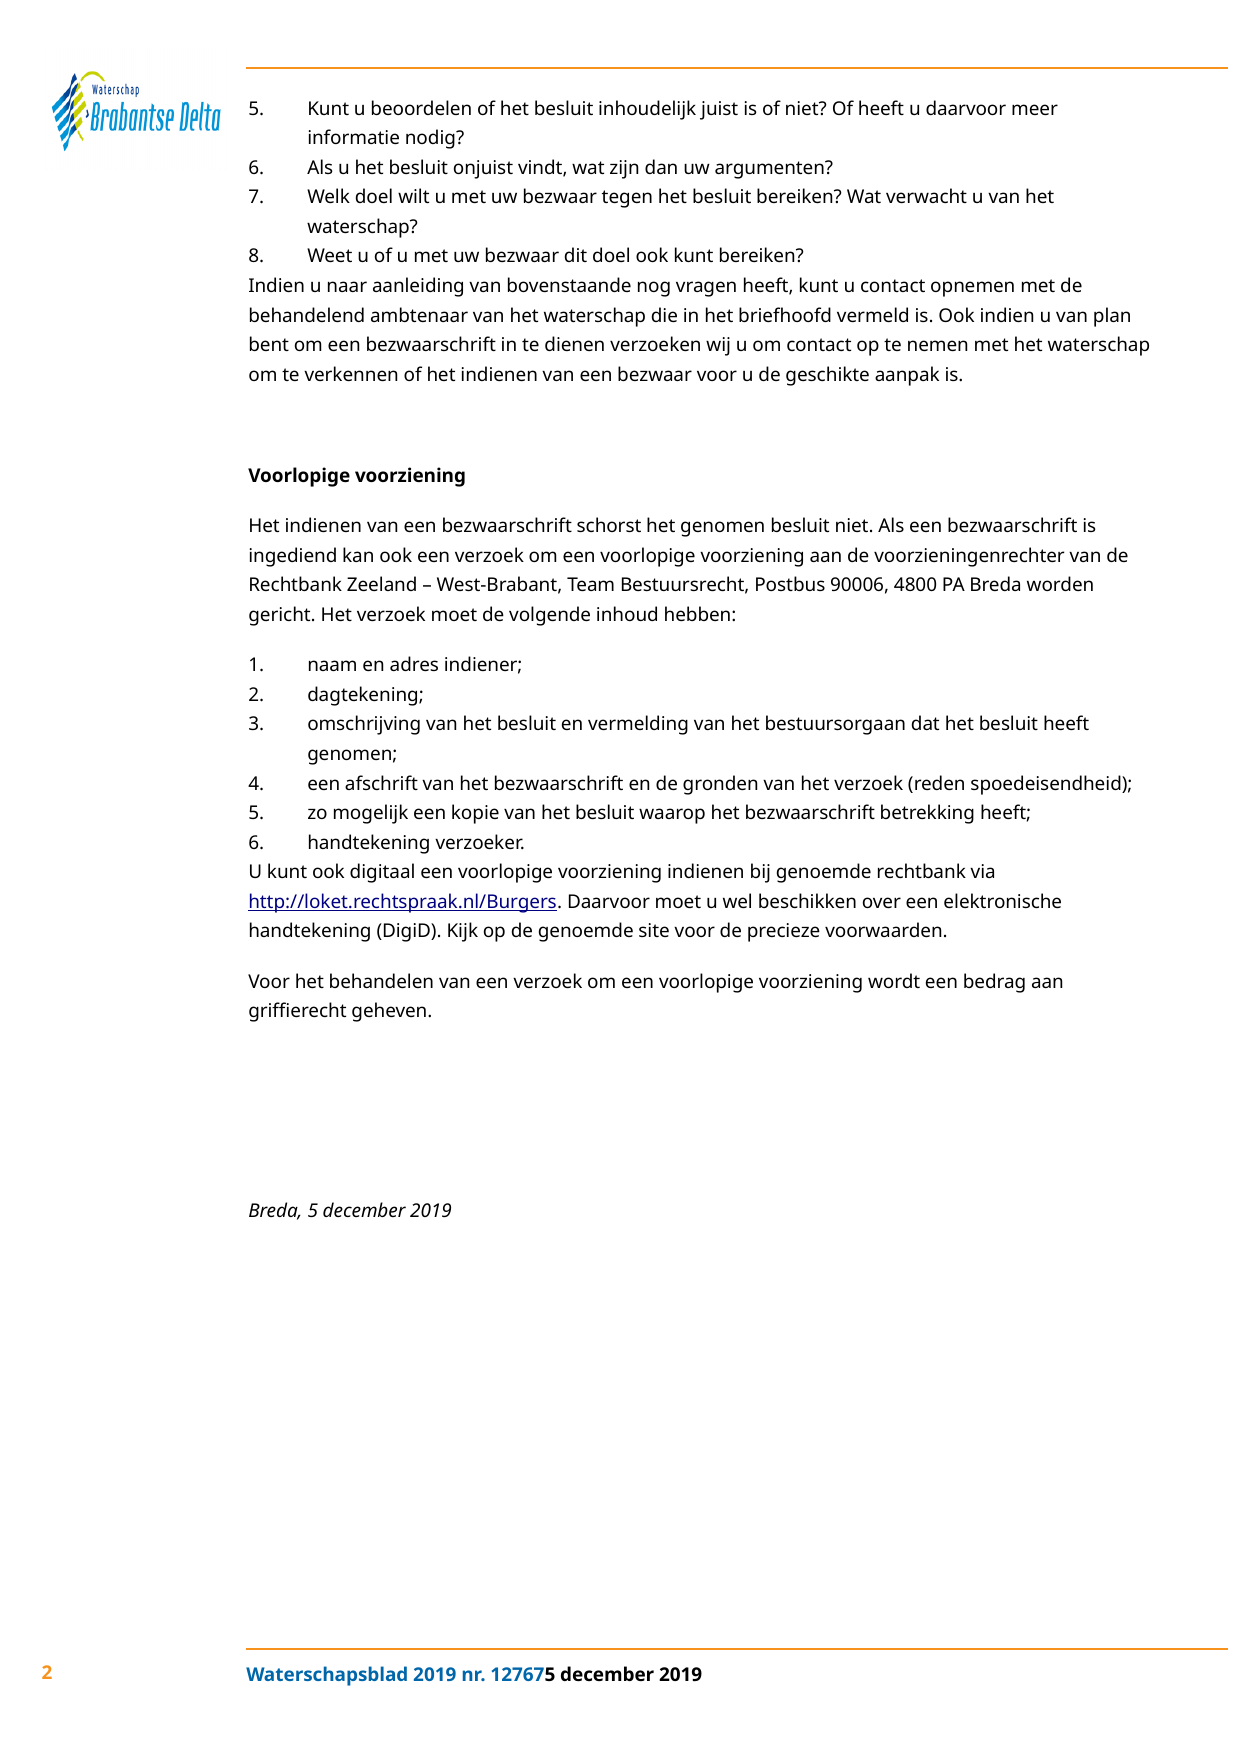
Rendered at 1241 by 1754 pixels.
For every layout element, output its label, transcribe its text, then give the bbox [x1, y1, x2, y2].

list Kunt u beoordelen of het besluit inhoudelijk juist is of niet? Of heeft u daarvoor meer informatie nodig? [248, 95, 1152, 150]
text Voor het behandelen van een verzoek om een voorlopige voorziening wordt een bedrag aan griffierecht geheven. [248, 968, 1152, 1023]
list een afschrift van het bezwaarschrift en de gronden van het verzoek (reden spoedeisendheid); [248, 770, 1152, 796]
text Breda, 5 december 2019 [248, 1197, 1152, 1222]
list dagtekening; [248, 681, 1152, 707]
list omschrijving van het besluit en vermelding van het bestuursorgaan dat het besluit heeft genomen; [248, 711, 1152, 766]
list Als u het besluit onjuist vindt, wat zijn dan uw argumenten? [248, 154, 1152, 180]
text Voorlopige voorziening [248, 462, 1152, 488]
list Welk doel wilt u met uw bezwaar tegen het besluit bereiken? Wat verwacht u van het waterschap? [248, 183, 1152, 239]
text Indien u naar aanleiding van bovenstaande nog vragen heeft, kunt u contact opnemen met de behandelend ambtenaar van het waterschap die in het briefhoofd vermeld is. Ook indien u van plan bent om een bezwaarschrift in te dienen verzoeken wij u om contact op te nemen met het waterschap om te verkennen of het indienen van een bezwaar voor u de geschikte aanpak is. [248, 272, 1152, 387]
text Het indienen van een bezwaarschrift schorst het genomen besluit niet. Als een bezwaarschrift is ingediend kan ook een verzoek om een voorlopige voorziening aan de voorzieningenrechter van de Rechtbank Zeeland – West-Brabant, Team Bestuursrecht, Postbus 90006, 4800 PA Breda worden gericht. Het verzoek moet de volgende inhoud hebben: [248, 512, 1152, 627]
list handtekening verzoeker. [248, 829, 1152, 855]
list Weet u of u met uw bezwaar dit doel ook kunt bereiken? [248, 243, 1152, 268]
picture [41, 47, 231, 172]
list zo mogelijk een kopie van het besluit waarop het bezwaarschrift betrekking heeft; [248, 799, 1152, 825]
text U kunt ook digitaal een voorlopige voorziening indienen bij genoemde rechtbank via http://loket.rechtspraak.nl/Burgers. Daarvoor moet u wel beschikken over een elektronische handtekening (DigiD). Kijk op de genoemde site voor de precieze voorwaarden. [248, 858, 1152, 943]
list naam en adres indiener; [248, 651, 1152, 677]
